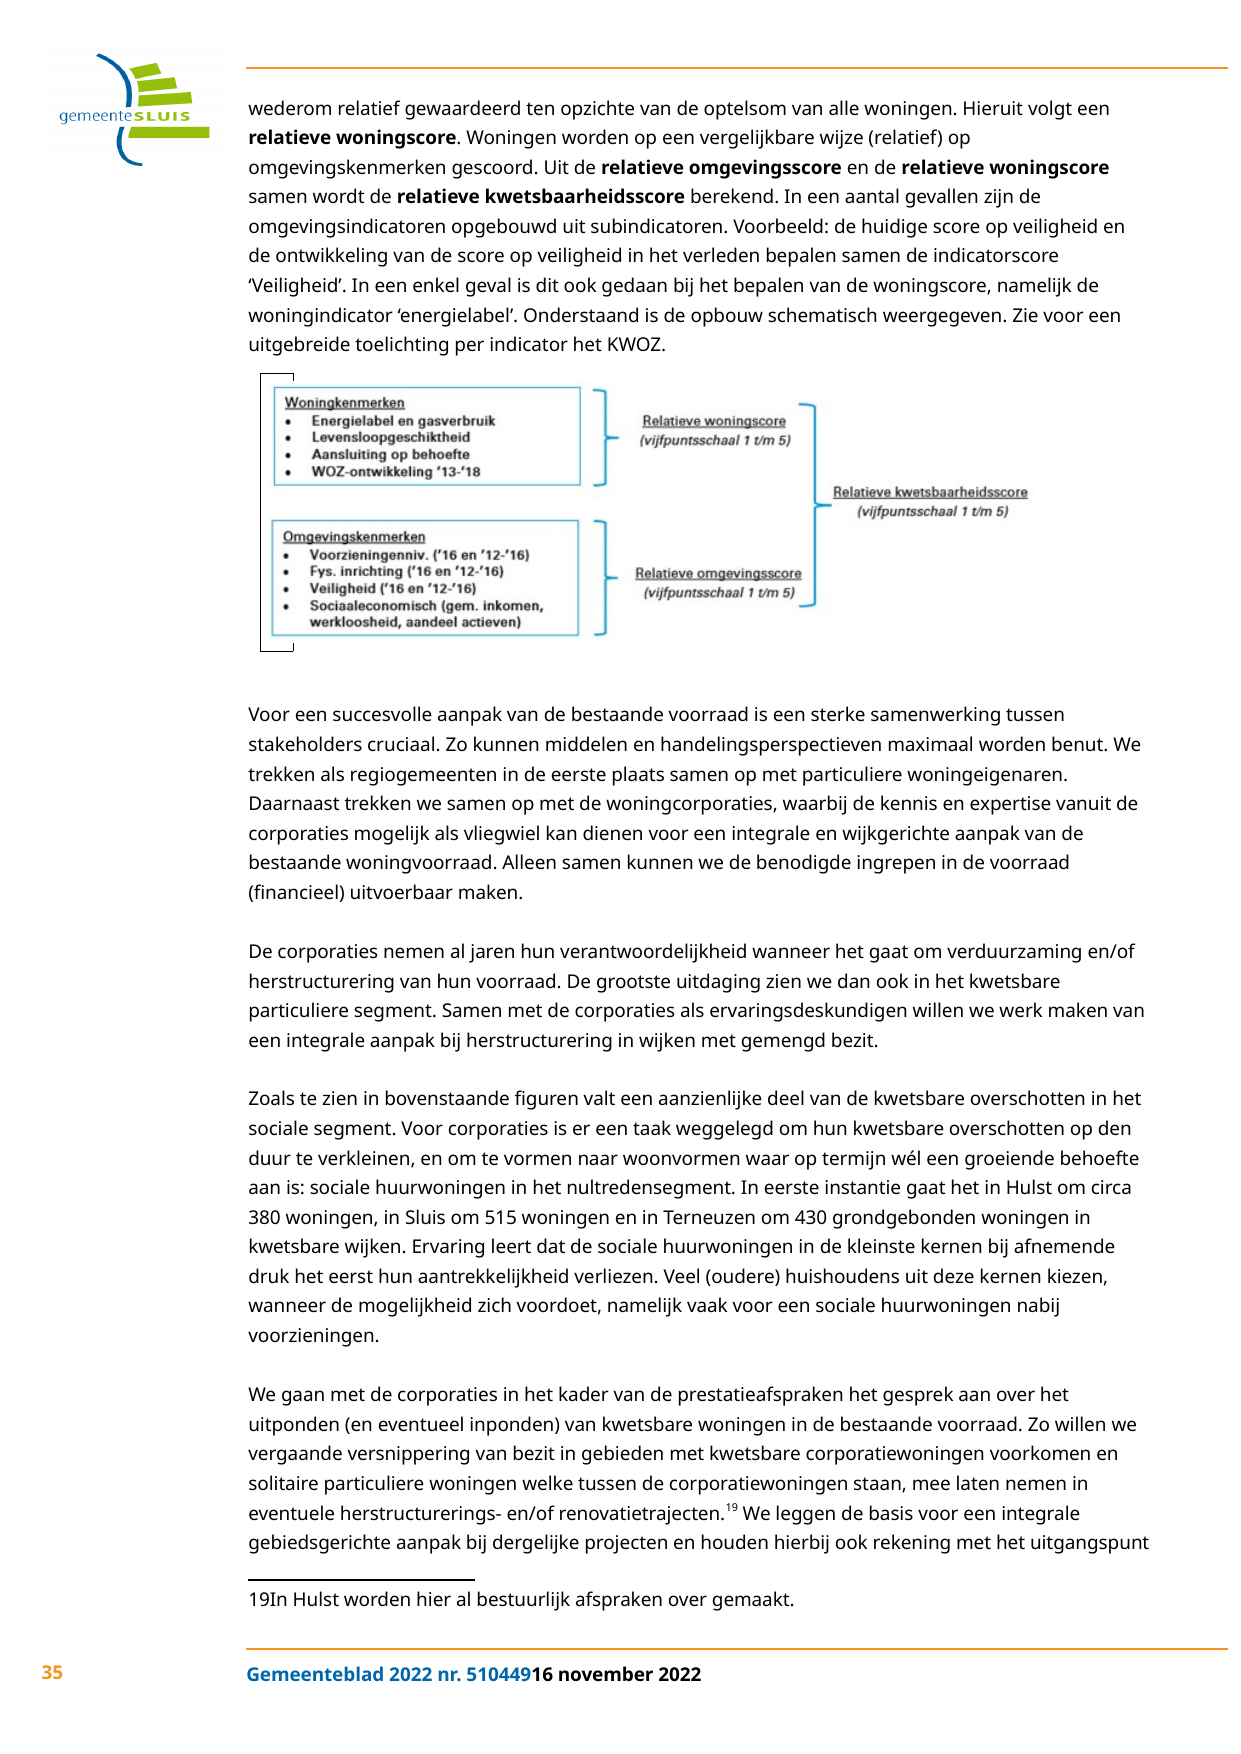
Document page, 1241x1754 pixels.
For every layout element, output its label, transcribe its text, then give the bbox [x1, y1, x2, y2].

text We gaan met de corporaties in het kader van de prestatieafspraken het gesprek aan over het uitponden (en eventueel inponden) van kwetsbare woningen in de bestaande voorraad. Zo willen we vergaande versnippering van bezit in gebieden met kwetsbare corporatiewoningen voorkomen en solitaire particuliere woningen welke tussen de corporatiewoningen staan, mee laten nemen in eventuele herstructurerings- en/of renovatietrajecten. We leggen de basis voor een integrale gebiedsgerichte aanpak bij dergelijke projecten en houden hierbij ook rekening met het uitgangspunt [248, 1381, 1152, 1555]
picture [268, 381, 1037, 643]
table_header De corporaties nemen al jaren hun verantwoordelijkheid wanneer het gaat om verduurzaming en/of herstructurering van hun voorraad. De grootste uitdaging zien we dan ook in het kwetsbare particuliere segment. Samen met de corporaties als ervaringsdeskundigen willen we werk maken van een integrale aanpak bij herstructurering in wijken met gemengd bezit. [248, 938, 1152, 1053]
text Voor een succesvolle aanpak van de bestaande voorraad is een sterke samenwerking tussen stakeholders cruciaal. Zo kunnen middelen en handelingsperspectieven maximaal worden benut. We trekken als regiogemeenten in de eerste plaats samen op met particuliere woningeigenaren. Daarnaast trekken we samen op met de woningcorporaties, waarbij de kennis en expertise vanuit de corporaties mogelijk als vliegwiel kan dienen voor een integrale en wijkgerichte aanpak van de bestaande woningvoorraad. Alleen samen kunnen we de benodigde ingrepen in de voorraad (financieel) uitvoerbaar maken. [248, 702, 1152, 905]
text In Hulst worden hier al bestuurlijk afspraken over gemaakt. [248, 1586, 1152, 1612]
picture [41, 47, 231, 172]
text Zoals te zien in bovenstaande figuren valt een aanzienlijke deel van de kwetsbare overschotten in het sociale segment. Voor corporaties is er een taak weggelegd om hun kwetsbare overschotten op den duur te verkleinen, en om te vormen naar woonvormen waar op termijn wél een groeiende behoefte aan is: sociale huurwoningen in het nultredensegment. In eerste instantie gaat het in Hulst om circa 380 woningen, in Sluis om 515 woningen en in Terneuzen om 430 grondgebonden woningen in kwetsbare wijken. Ervaring leert dat de sociale huurwoningen in de kleinste kernen bij afnemende druk het eerst hun aantrekkelijkheid verliezen. Veel (oudere) huishoudens uit deze kernen kiezen, wanneer de mogelijkheid zich voordoet, namelijk vaak voor een sociale huurwoningen nabij voorzieningen. [248, 1086, 1152, 1348]
table_header wederom relatief gewaardeerd ten opzichte van de optelsom van alle woningen. Hieruit volgt een relatieve woningscore. Woningen worden op een vergelijkbare wijze (relatief) op omgevingskenmerken gescoord. Uit de relatieve omgevingsscore en de relatieve woningscore samen wordt de relatieve kwetsbaarheidsscore berekend. In een aantal gevallen zijn de omgevingsindicatoren opgebouwd uit subindicatoren. Voorbeeld: de huidige score op veiligheid en de ontwikkeling van de score op veiligheid in het verleden bepalen samen de indicatorscore ‘Veiligheid’. In een enkel geval is dit ook gedaan bij het bepalen van de woningscore, namelijk de woningindicator ‘energielabel’. Onderstaand is de opbouw schematisch weergegeven. Zie voor een uitgebreide toelichting per indicator het KWOZ. [248, 95, 1152, 669]
